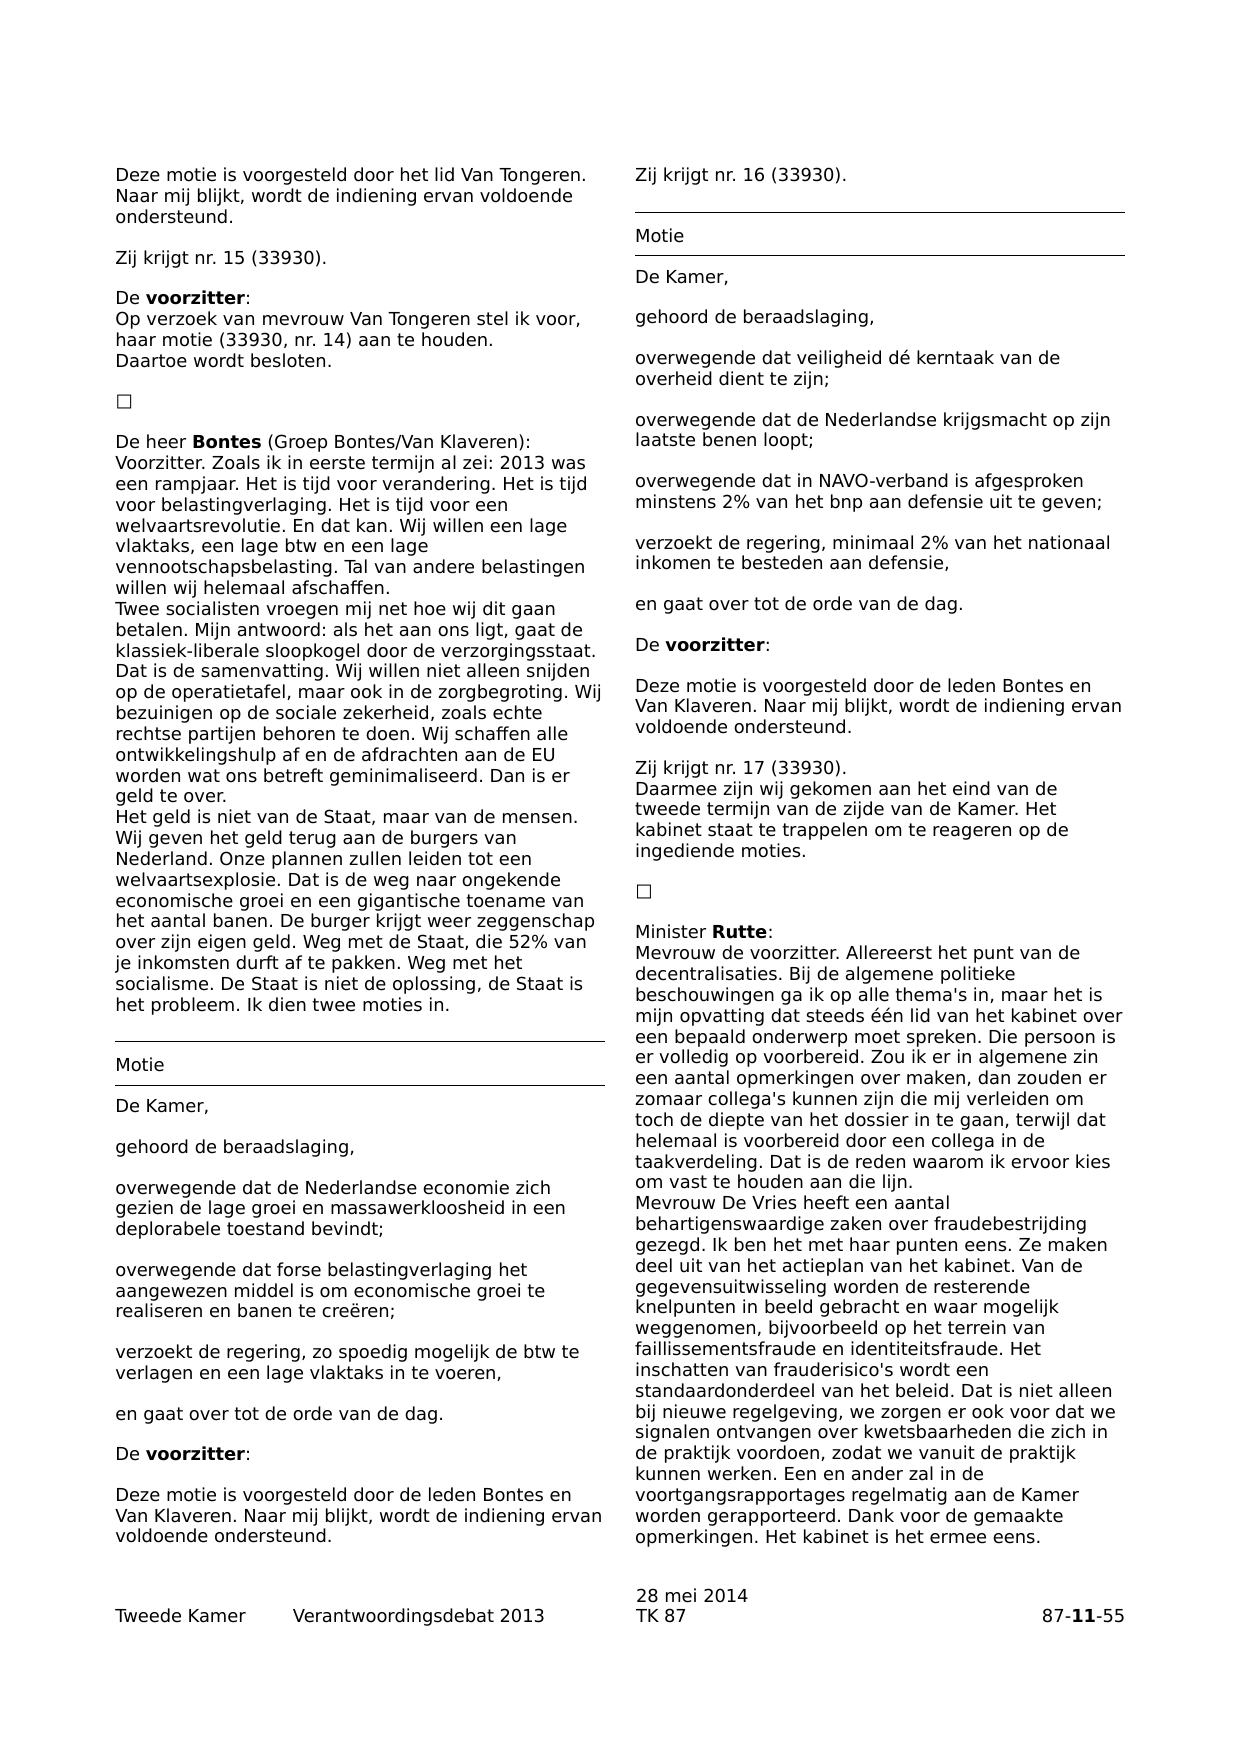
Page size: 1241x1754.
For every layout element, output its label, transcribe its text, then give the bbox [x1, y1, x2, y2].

text De Kamer, [115, 1096, 605, 1117]
text overwegende dat in NAVO-verband is afgesproken minstens 2% van het bnp aan defensie uit te geven; [635, 471, 1125, 512]
text Deze motie is voorgesteld door het lid Van Tongeren. Naar mij blijkt, wordt de indiening ervan voldoende ondersteund. [115, 165, 605, 227]
text overwegende dat forse belastingverlaging het aangewezen middel is om economische groei te realiseren en banen te creëren; [115, 1260, 605, 1322]
text Het geld is niet van de Staat, maar van de mensen. Wij geven het geld terug aan de burgers van Nederland. Onze plannen zullen leiden tot een welvaartsexplosie. Dat is de weg naar ongekende economische groei en een gigantische toename van het aantal banen. De burger krijgt weer zeggenschap over zijn eigen geld. Weg met de Staat, die 52% van je inkomsten durft af te pakken. Weg met het socialisme. De Staat is niet de oplossing, de Staat is het probleem. Ik dien twee moties in. [115, 807, 605, 1015]
text Zij krijgt nr. 17 (33930). [635, 758, 1125, 778]
text Minister Rutte: [635, 922, 1125, 943]
text De voorzitter: [115, 1444, 605, 1465]
text Daartoe wordt besloten. [115, 351, 605, 371]
text Zij krijgt nr. 15 (33930). [115, 247, 605, 268]
text Daarmee zijn wij gekomen aan het eind van de tweede termijn van de zijde van de Kamer. Het kabinet staat te trappelen om te reageren op de ingediende moties. [635, 778, 1125, 862]
text Deze motie is voorgesteld door de leden Bontes en Van Klaveren. Naar mij blijkt, wordt de indiening ervan voldoende ondersteund. [635, 675, 1125, 738]
text Op verzoek van mevrouw Van Tongeren stel ik voor, haar motie (33930, nr. 14) aan te houden. [115, 309, 605, 351]
text Zij krijgt nr. 16 (33930). [635, 165, 1125, 186]
text verzoekt de regering, zo spoedig mogelijk de btw te verlagen en een lage vlaktaks in te voeren, [115, 1342, 605, 1383]
text verzoekt de regering, minimaal 2% van het nationaal inkomen te besteden aan defensie, [635, 532, 1125, 574]
text gehoord de beraadslaging, [635, 307, 1125, 328]
text ⬜ [115, 391, 605, 412]
text Mevrouw De Vries heeft een aantal behartigenswaardige zaken over fraudebestrijding gezegd. Ik ben het met haar punten eens. Ze maken deel uit van het actieplan van het kabinet. Van de gegevensuitwisseling worden de resterende knelpunten in beeld gebracht en waar mogelijk weggenomen, bijvoorbeeld op het terrein van faillissementsfraude en identiteitsfraude. Het inschatten van frauderisico's wordt een standaardonderdeel van het beleid. Dat is niet alleen bij nieuwe regelgeving, we zorgen er ook voor dat we signalen ontvangen over kwetsbaarheden die zich in de praktijk voordoen, zodat we vanuit de praktijk kunnen werken. Een en ander zal in de voortgangsrapportages regelmatig aan de Kamer worden gerapporteerd. Dank voor de gemaakte opmerkingen. Het kabinet is het ermee eens. [635, 1193, 1125, 1547]
text overwegende dat de Nederlandse economie zich gezien de lage groei en massawerkloosheid in een deplorabele toestand bevindt; [115, 1177, 605, 1240]
text Motie [115, 1055, 605, 1076]
text gehoord de beraadslaging, [115, 1137, 605, 1157]
text De heer Bontes (Groep Bontes/Van Klaveren): [115, 432, 605, 453]
text overwegende dat veiligheid dé kerntaak van de overheid dient te zijn; [635, 348, 1125, 389]
text De voorzitter: [635, 635, 1125, 655]
text Twee socialisten vroegen mij net hoe wij dit gaan betalen. Mijn antwoord: als het aan ons ligt, gaat de klassiek-liberale sloopkogel door de verzorgingsstaat. Dat is de samenvatting. Wij willen niet alleen snijden op de operatietafel, maar ook in de zorgbegroting. Wij bezuinigen op de sociale zekerheid, zoals echte rechtse partijen behoren te doen. Wij schaffen alle ontwikkelingshulp af en de afdrachten aan de EU worden wat ons betreft geminimaliseerd. Dan is er geld te over. [115, 599, 605, 807]
text Deze motie is voorgesteld door de leden Bontes en Van Klaveren. Naar mij blijkt, wordt de indiening ervan voldoende ondersteund. [115, 1485, 605, 1547]
text overwegende dat de Nederlandse krijgsmacht op zijn laatste benen loopt; [635, 409, 1125, 451]
text De Kamer, [635, 267, 1125, 287]
text en gaat over tot de orde van de dag. [635, 594, 1125, 615]
text Mevrouw de voorzitter. Allereerst het punt van de decentralisaties. Bij de algemene politieke beschouwingen ga ik op alle thema's in, maar het is mijn opvatting dat steeds één lid van het kabinet over een bepaald onderwerp moet spreken. Die persoon is er volledig op voorbereid. Zou ik er in algemene zin een aantal opmerkingen over maken, dan zouden er zomaar collega's kunnen zijn die mij verleiden om toch de diepte van het dossier in te gaan, terwijl dat helemaal is voorbereid door een collega in de taakverdeling. Dat is de reden waarom ik ervoor kies om vast te houden aan die lijn. [635, 943, 1125, 1193]
text Motie [635, 226, 1125, 247]
text Voorzitter. Zoals ik in eerste termijn al zei: 2013 was een rampjaar. Het is tijd voor verandering. Het is tijd voor belastingverlaging. Het is tijd voor een welvaartsrevolutie. En dat kan. Wij willen een lage vlaktaks, een lage btw en een lage vennootschapsbelasting. Tal van andere belastingen willen wij helemaal afschaffen. [115, 453, 605, 599]
text ⬜ [635, 882, 1125, 902]
text en gaat over tot de orde van de dag. [115, 1403, 605, 1424]
text De voorzitter: [115, 288, 605, 309]
